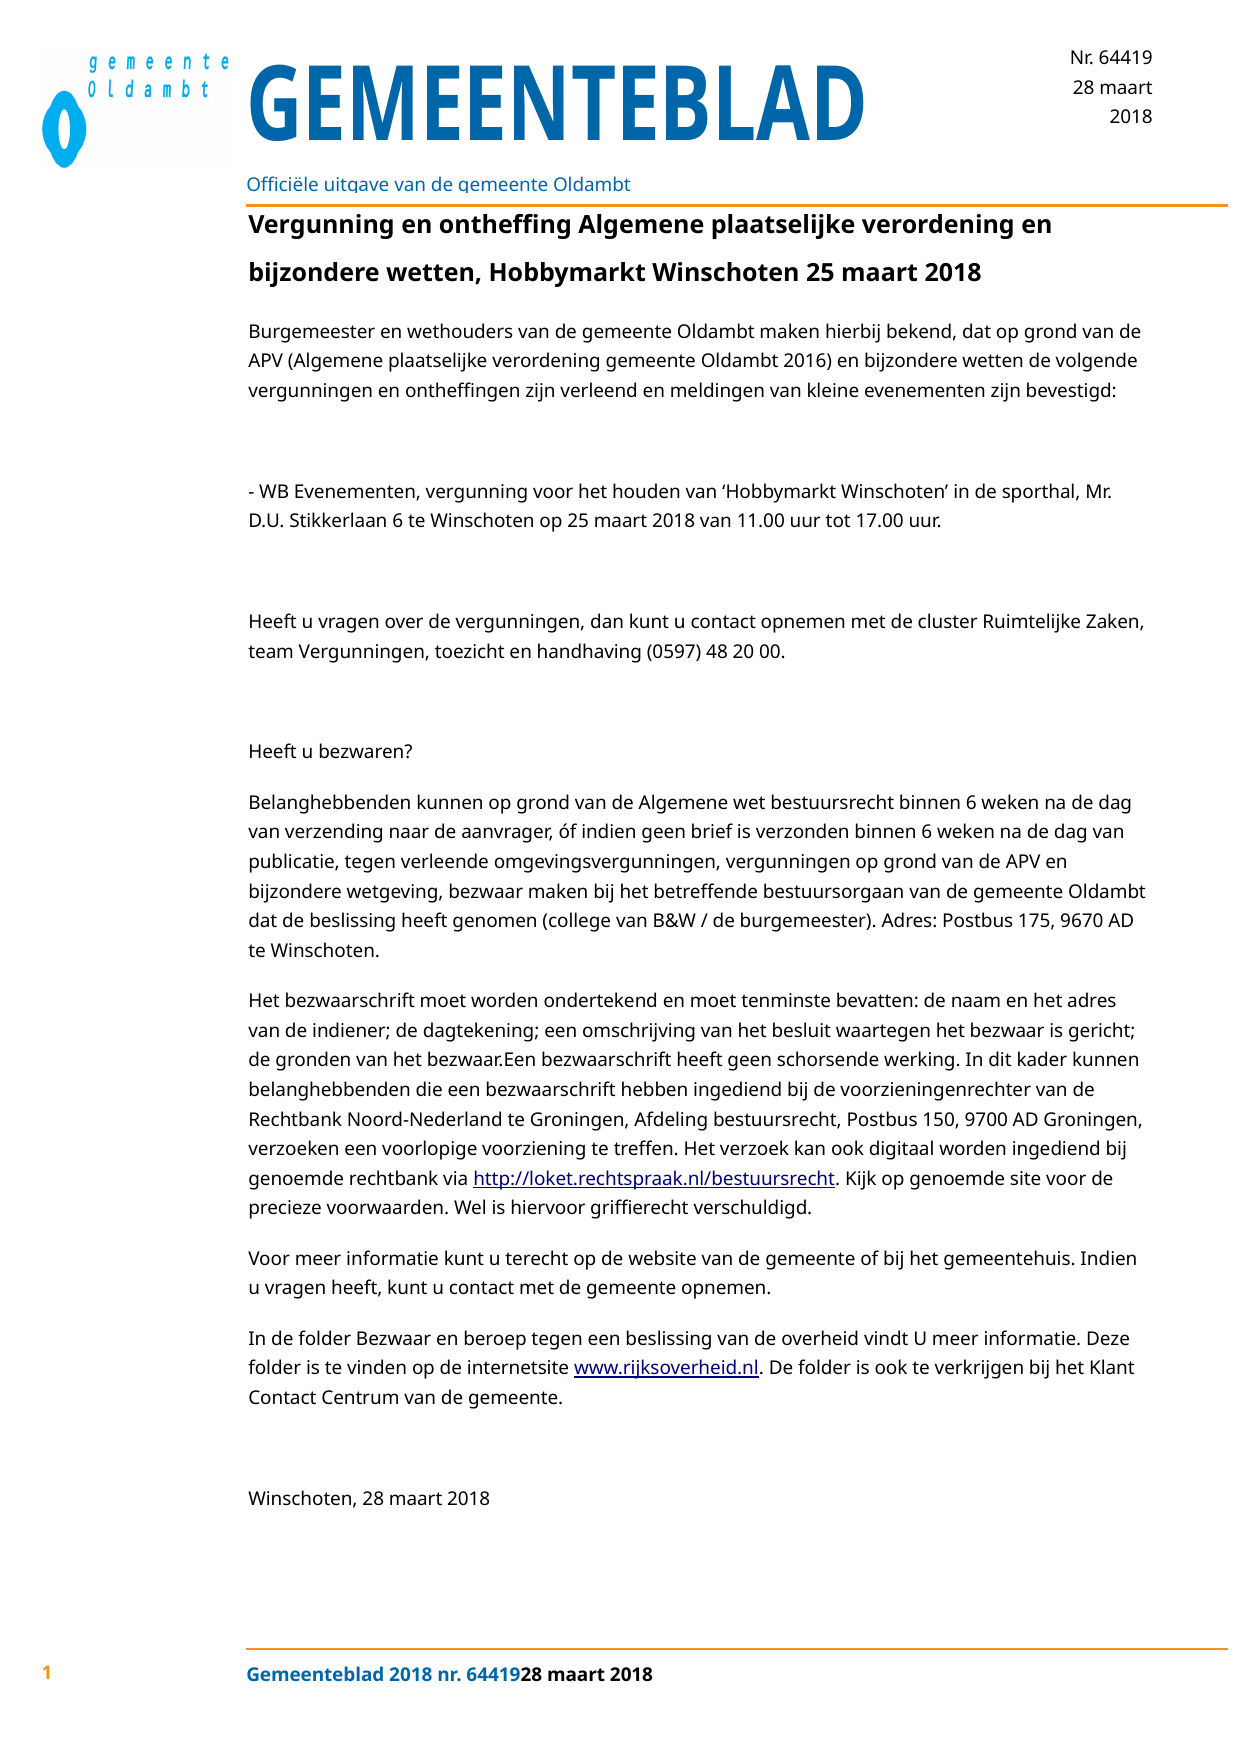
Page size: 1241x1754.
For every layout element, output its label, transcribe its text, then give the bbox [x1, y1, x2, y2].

text Voor meer informatie kunt u terecht op de website van de gemeente of bij het gemeentehuis. Indien u vragen heeft, kunt u contact met de gemeente opnemen. [248, 1245, 1152, 1300]
text Het bezwaarschrift moet worden ondertekend en moet tenminste bevatten: de naam en het adres van de indiener; de dagtekening; een omschrijving van het besluit waartegen het bezwaar is gericht; de gronden van het bezwaar.Een bezwaarschrift heeft geen schorsende werking. In dit kader kunnen belanghebbenden die een bezwaarschrift hebben ingediend bij de voorzieningenrechter van de Rechtbank Noord-Nederland te Groningen, Afdeling bestuursrecht, Postbus 150, 9700 AD Groningen, verzoeken een voorlopige voorziening te treffen. Het verzoek kan ook digitaal worden ingediend bij genoemde rechtbank via http://loket.rechtspraak.nl/bestuursrecht. Kijk op genoemde site voor de precieze voorwaarden. Wel is hiervoor griffierecht verschuldigd. [248, 987, 1152, 1220]
text Vergunning en ontheffing Algemene plaatselijke verordening en bijzondere wetten, Hobbymarkt Winschoten 25 maart 2018 [248, 207, 1152, 288]
text Heeft u vragen over de vergunningen, dan kunt u contact opnemen met de cluster Ruimtelijke Zaken, team Vergunningen, toezicht en handhaving (0597) 48 20 00. [248, 608, 1152, 664]
text - WB Evenementen, vergunning voor het houden van ‘Hobbymarkt Winschoten’ in de sporthal, Mr. D.U. Stikkerlaan 6 te Winschoten op 25 maart 2018 van 11.00 uur tot 17.00 uur. [248, 478, 1152, 533]
text Winschoten, 28 maart 2018 [248, 1485, 1152, 1511]
text Heeft u bezwaren? [248, 739, 1152, 764]
text In de folder Bezwaar en beroep tegen een beslissing van de overheid vindt U meer informatie. Deze folder is te vinden op de internetsite www.rijksoverheid.nl. De folder is ook te verkrijgen bij het Klant Contact Centrum van de gemeente. [248, 1325, 1152, 1410]
text Burgemeester en wethouders van de gemeente Oldambt maken hierbij bekend, dat op grond van de APV (Algemene plaatselijke verordening gemeente Oldambt 2016) en bijzondere wetten de volgende vergunningen en ontheffingen zijn verleend en meldingen van kleine evenementen zijn bevestigd: [248, 318, 1152, 403]
picture [41, 47, 231, 172]
text Belanghebbenden kunnen op grond van de Algemene wet bestuursrecht binnen 6 weken na de dag van verzending naar de aanvrager, óf indien geen brief is verzonden binnen 6 weken na de dag van publicatie, tegen verleende omgevingsvergunningen, vergunningen op grond van de APV en bijzondere wetgeving, bezwaar maken bij het betreffende bestuursorgaan van de gemeente Oldambt dat de beslissing heeft genomen (college van B&W / de burgemeester). Adres: Postbus 175, 9670 AD te Winschoten. [248, 789, 1152, 963]
